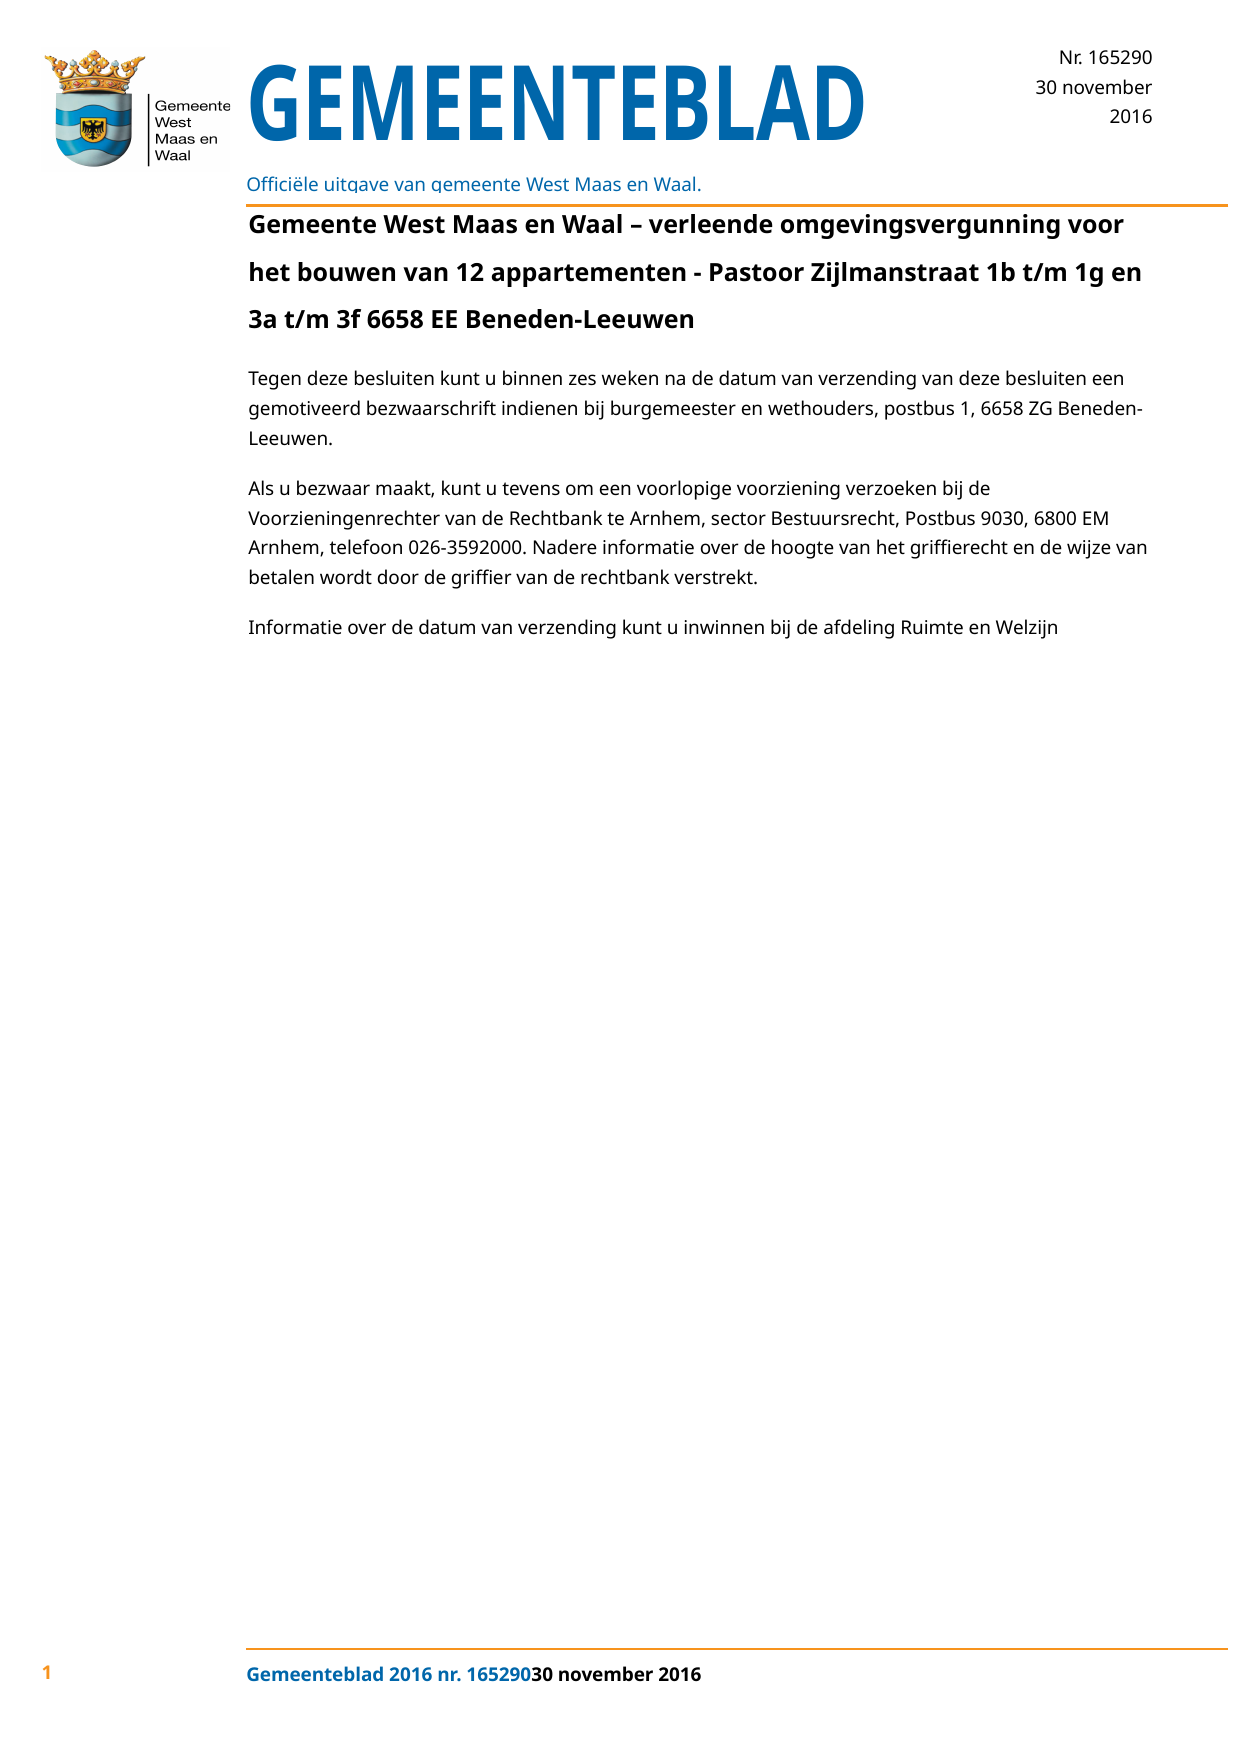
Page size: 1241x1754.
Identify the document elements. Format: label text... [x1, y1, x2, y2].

text Als u bezwaar maakt, kunt u tevens om een voorlopige voorziening verzoeken bij de Voorzieningenrechter van de Rechtbank te Arnhem, sector Bestuursrecht, Postbus 9030, 6800 EM Arnhem, telefoon 026-3592000. Nadere informatie over de hoogte van het griffierecht en de wijze van betalen wordt door de griffier van de rechtbank verstrekt. [248, 475, 1152, 589]
text Gemeente West Maas en Waal – verleende omgevingsvergunning voor het bouwen van 12 appartementen - Pastoor Zijlmanstraat 1b t/m 1g en 3a t/m 3f 6658 EE Beneden-Leeuwen [248, 207, 1152, 336]
text Tegen deze besluiten kunt u binnen zes weken na de datum van verzending van deze besluiten een gemotiveerd bezwaarschrift indienen bij burgemeester en wethouders, postbus 1, 6658 ZG Beneden-Leeuwen. [248, 366, 1152, 450]
picture [41, 47, 231, 172]
text Informatie over de datum van verzending kunt u inwinnen bij de afdeling Ruimte en Welzijn [248, 614, 1152, 640]
